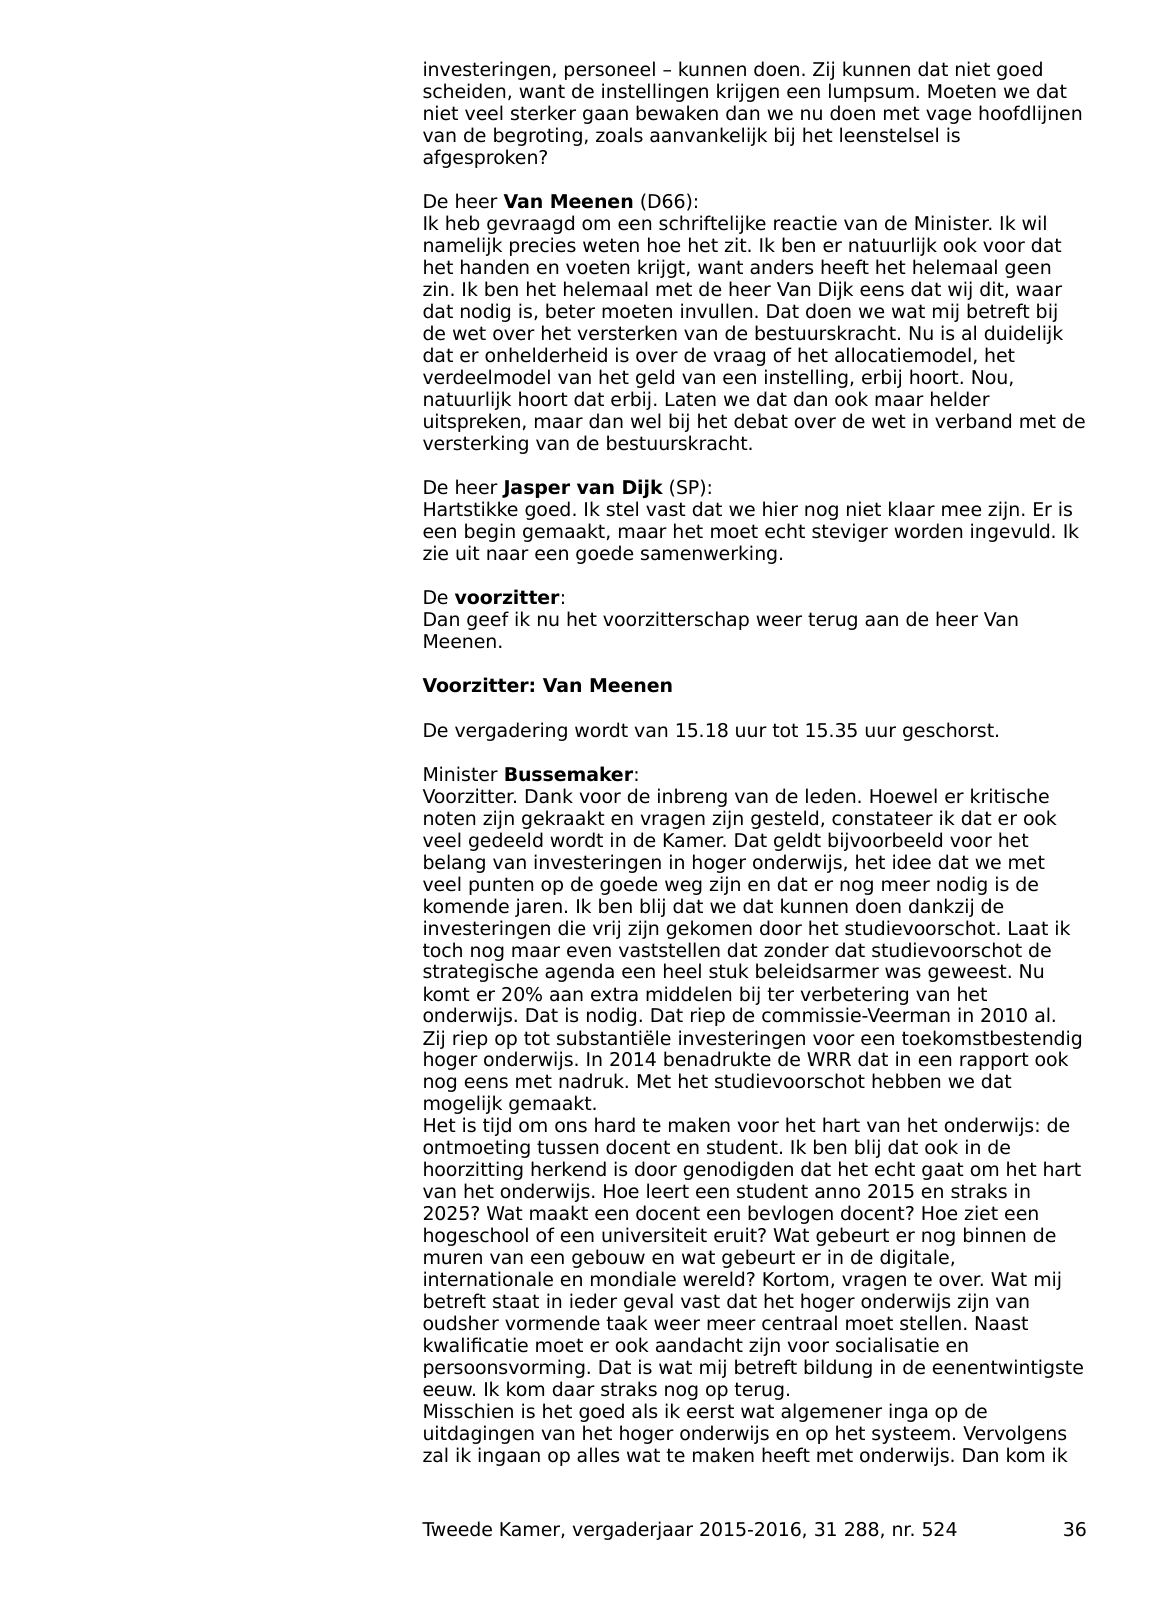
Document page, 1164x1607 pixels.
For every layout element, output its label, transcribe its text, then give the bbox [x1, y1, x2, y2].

text Hartstikke goed. Ik stel vast dat we hier nog niet klaar mee zijn. Er is een begin gemaakt, maar het moet echt steviger worden ingevuld. Ik zie uit naar een goede samenwerking. [422, 499, 1087, 565]
text Ik heb gevraagd om een schriftelijke reactie van de Minister. Ik wil namelijk precies weten hoe het zit. Ik ben er natuurlijk ook voor dat het handen en voeten krijgt, want anders heeft het helemaal geen zin. Ik ben het helemaal met de heer Van Dijk eens dat wij dit, waar dat nodig is, beter moeten invullen. Dat doen we wat mij betreft bij de wet over het versterken van de bestuurskracht. Nu is al duidelijk dat er onhelderheid is over de vraag of het allocatiemodel, het verdeelmodel van het geld van een instelling, erbij hoort. Nou, natuurlijk hoort dat erbij. Laten we dat dan ook maar helder uitspreken, maar dan wel bij het debat over de wet in verband met de versterking van de bestuurskracht. [422, 213, 1087, 455]
subtitle Voorzitter: Van Meenen [422, 675, 1087, 697]
text Dan geef ik nu het voorzitterschap weer terug aan de heer Van Meenen. [422, 609, 1087, 653]
text Minister Bussemaker: [422, 764, 1087, 786]
text Voorzitter. Dank voor de inbreng van de leden. Hoewel er kritische noten zijn gekraakt en vragen zijn gesteld, constateer ik dat er ook veel gedeeld wordt in de Kamer. Dat geldt bijvoorbeeld voor het belang van investeringen in hoger onderwijs, het idee dat we met veel punten op de goede weg zijn en dat er nog meer nodig is de komende jaren. Ik ben blij dat we dat kunnen doen dankzij de investeringen die vrij zijn gekomen door het studievoorschot. Laat ik toch nog maar even vaststellen dat zonder dat studievoorschot de strategische agenda een heel stuk beleidsarmer was geweest. Nu komt er 20% aan extra middelen bij ter verbetering van het onderwijs. Dat is nodig. Dat riep de commissie-Veerman in 2010 al. Zij riep op tot substantiële investeringen voor een toekomstbestendig hoger onderwijs. In 2014 benadrukte de WRR dat in een rapport ook nog eens met nadruk. Met het studievoorschot hebben we dat mogelijk gemaakt. [422, 786, 1087, 1115]
text De vergadering wordt van 15.18 uur tot 15.35 uur geschorst. [422, 719, 1087, 741]
text De heer Van Meenen (D66): [422, 191, 1087, 213]
text investeringen, personeel – kunnen doen. Zij kunnen dat niet goed scheiden, want de instellingen krijgen een lumpsum. Moeten we dat niet veel sterker gaan bewaken dan we nu doen met vage hoofdlijnen van de begroting, zoals aanvankelijk bij het leenstelsel is afgesproken? [422, 59, 1087, 169]
text Het is tijd om ons hard te maken voor het hart van het onderwijs: de ontmoeting tussen docent en student. Ik ben blij dat ook in de hoorzitting herkend is door genodigden dat het echt gaat om het hart van het onderwijs. Hoe leert een student anno 2015 en straks in 2025? Wat maakt een docent een bevlogen docent? Hoe ziet een hogeschool of een universiteit eruit? Wat gebeurt er nog binnen de muren van een gebouw en wat gebeurt er in de digitale, internationale en mondiale wereld? Kortom, vragen te over. Wat mij betreft staat in ieder geval vast dat het hoger onderwijs zijn van oudsher vormende taak weer meer centraal moet stellen. Naast kwalificatie moet er ook aandacht zijn voor socialisatie en persoonsvorming. Dat is wat mij betreft bildung in de eenentwintigste eeuw. Ik kom daar straks nog op terug. [422, 1115, 1087, 1401]
text Misschien is het goed als ik eerst wat algemener inga op de uitdagingen van het hoger onderwijs en op het systeem. Vervolgens zal ik ingaan op alles wat te maken heeft met onderwijs. Dan kom ik [422, 1401, 1087, 1467]
text De heer Jasper van Dijk (SP): [422, 477, 1087, 499]
text De voorzitter: [422, 587, 1087, 609]
